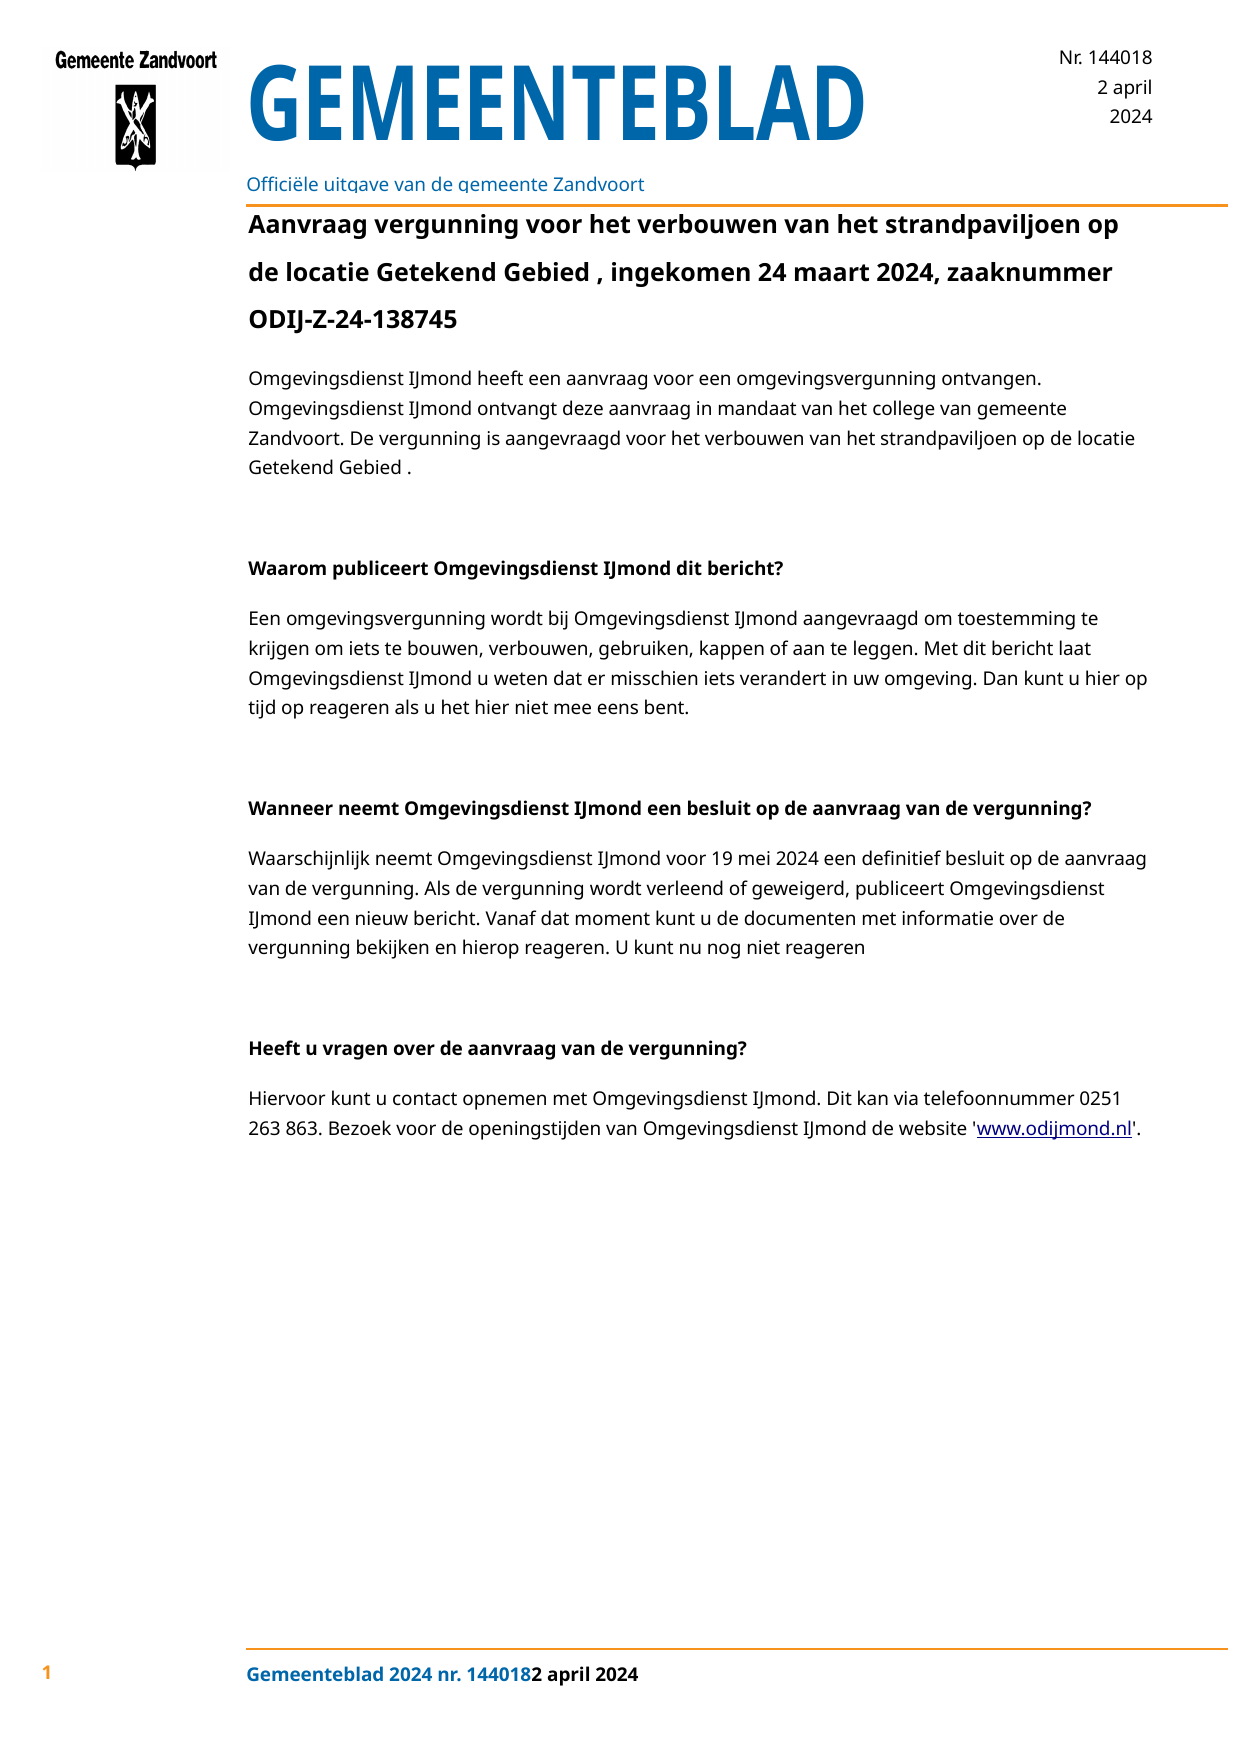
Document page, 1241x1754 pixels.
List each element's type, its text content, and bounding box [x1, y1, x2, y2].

text Een omgevingsvergunning wordt bij Omgevingsdienst IJmond aangevraagd om toestemming te krijgen om iets te bouwen, verbouwen, gebruiken, kappen of aan te leggen. Met dit bericht laat Omgevingsdienst IJmond u weten dat er misschien iets verandert in uw omgeving. Dan kunt u hier op tijd op reageren als u het hier niet mee eens bent. [248, 606, 1152, 720]
text Heeft u vragen over de aanvraag van de vergunning? [248, 1035, 1152, 1061]
text Waarom publiceert Omgevingsdienst IJmond dit bericht? [248, 555, 1152, 581]
picture [41, 47, 231, 172]
text Wanneer neemt Omgevingsdienst IJmond een besluit op de aanvraag van de vergunning? [248, 795, 1152, 821]
text Omgevingsdienst IJmond heeft een aanvraag voor een omgevingsvergunning ontvangen. Omgevingsdienst IJmond ontvangt deze aanvraag in mandaat van het college van gemeente Zandvoort. De vergunning is aangevraagd voor het verbouwen van het strandpaviljoen op de locatie Getekend Gebied . [248, 366, 1152, 480]
text Waarschijnlijk neemt Omgevingsdienst IJmond voor 19 mei 2024 een definitief besluit op de aanvraag van de vergunning. Als de vergunning wordt verleend of geweigerd, publiceert Omgevingsdienst IJmond een nieuw bericht. Vanaf dat moment kunt u de documenten met informatie over de vergunning bekijken en hierop reageren. U kunt nu nog niet reageren [248, 846, 1152, 960]
text Hiervoor kunt u contact opnemen met Omgevingsdienst IJmond. Dit kan via telefoonnummer 0251 263 863. Bezoek voor de openingstijden van Omgevingsdienst IJmond de website 'www.odijmond.nl'. [248, 1086, 1152, 1141]
text Aanvraag vergunning voor het verbouwen van het strandpaviljoen op de locatie Getekend Gebied , ingekomen 24 maart 2024, zaaknummer ODIJ-Z-24-138745 [248, 207, 1152, 336]
